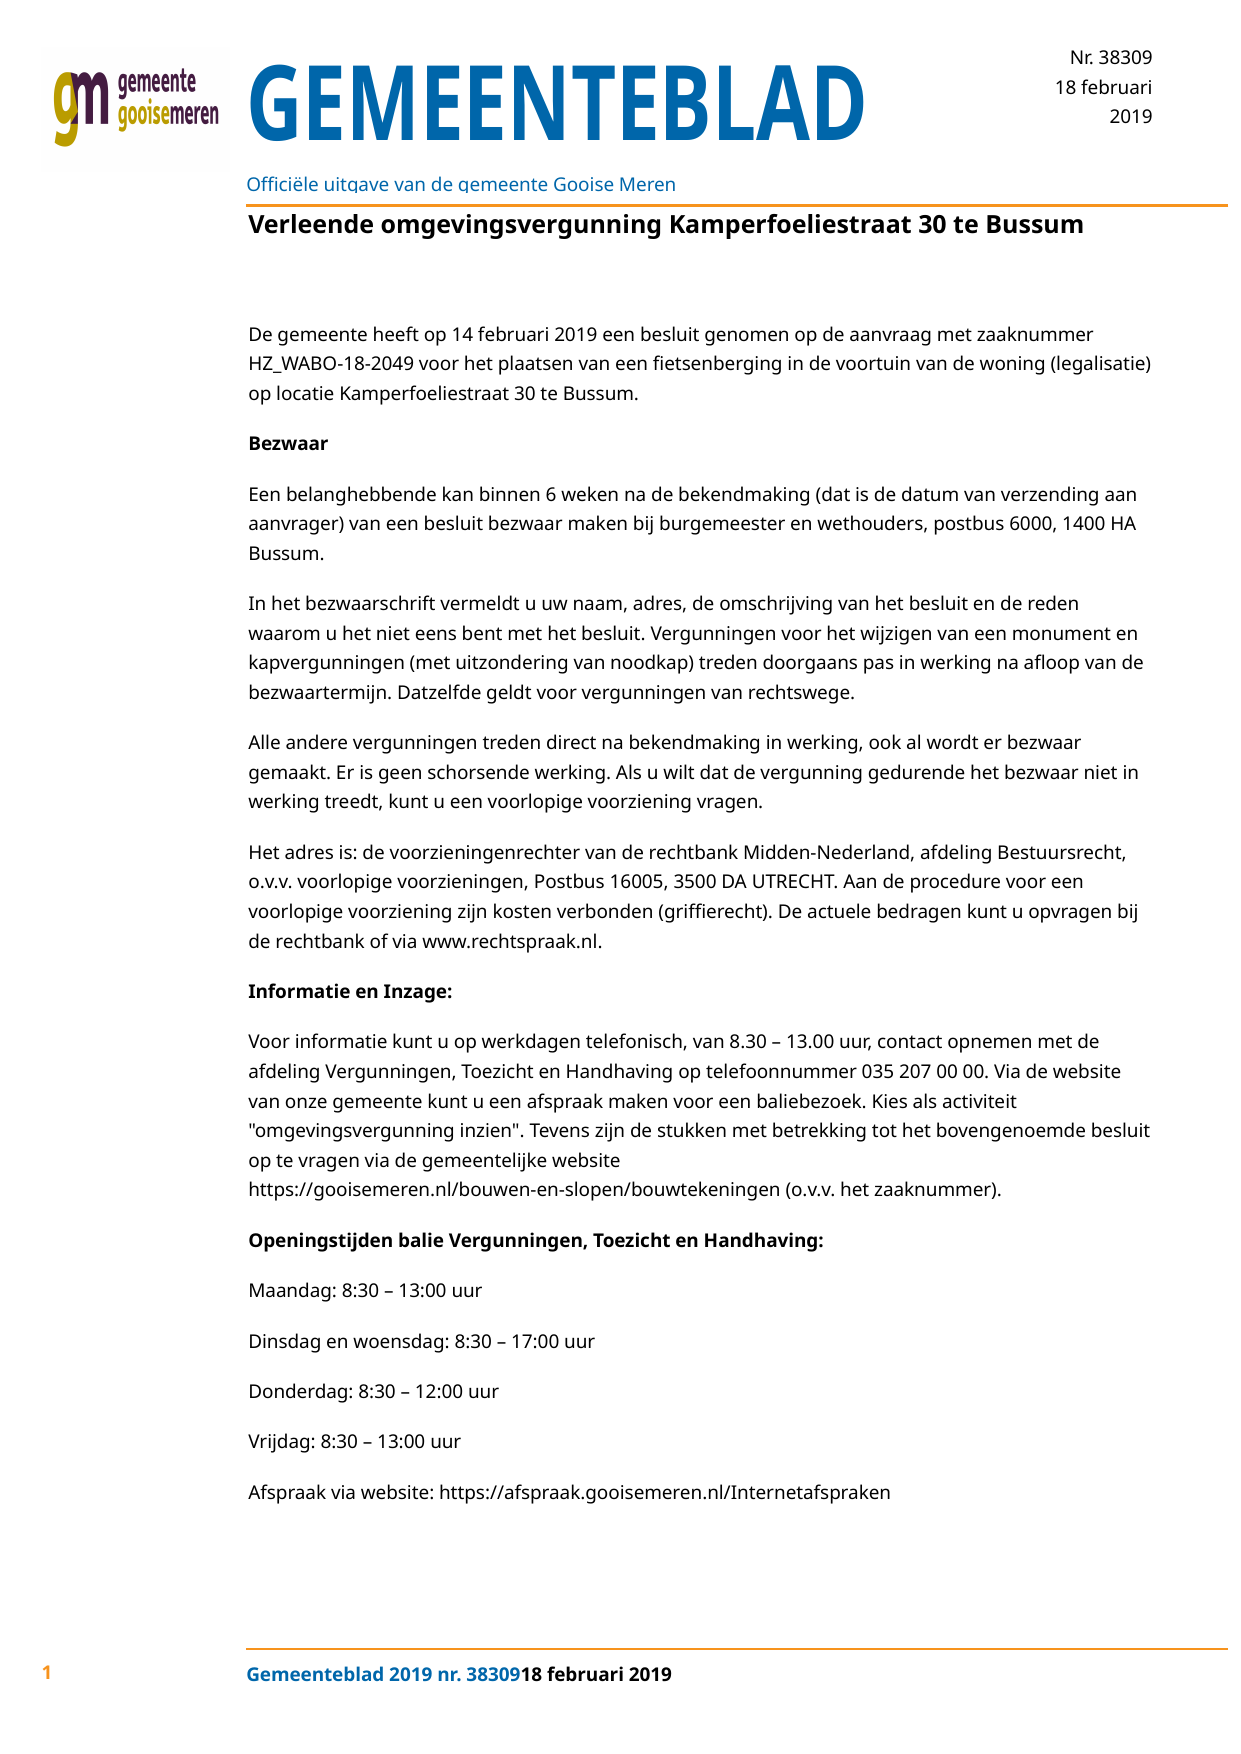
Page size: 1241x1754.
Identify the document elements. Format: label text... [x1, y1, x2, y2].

text Alle andere vergunningen treden direct na bekendmaking in werking, ook al wordt er bezwaar gemaakt. Er is geen schorsende werking. Als u wilt dat de vergunning gedurende het bezwaar niet in werking treedt, kunt u een voorlopige voorziening vragen. [248, 729, 1152, 814]
text Dinsdag en woensdag: 8:30 – 17:00 uur [248, 1328, 1152, 1353]
text Het adres is: de voorzieningenrechter van de rechtbank Midden-Nederland, afdeling Bestuursrecht, o.v.v. voorlopige voorzieningen, Postbus 16005, 3500 DA UTRECHT. Aan de procedure voor een voorlopige voorziening zijn kosten verbonden (griffierecht). De actuele bedragen kunt u opvragen bij de rechtbank of via www.rechtspraak.nl. [248, 839, 1152, 953]
text Verleende omgevingsvergunning Kamperfoeliestraat 30 te Bussum [248, 207, 1152, 241]
text Bezwaar [248, 430, 1152, 456]
text Voor informatie kunt u op werkdagen telefonisch, van 8.30 – 13.00 uur, contact opnemen met de afdeling Vergunningen, Toezicht en Handhaving op telefoonnummer 035 207 00 00. Via de website van onze gemeente kunt u een afspraak maken voor een baliebezoek. Kies als activiteit "omgevingsvergunning inzien". Tevens zijn de stukken met betrekking tot het bovengenoemde besluit op te vragen via de gemeentelijke website https://gooisemeren.nl/bouwen-en-slopen/bouwtekeningen (o.v.v. het zaaknummer). [248, 1029, 1152, 1202]
text In het bezwaarschrift vermeldt u uw naam, adres, de omschrijving van het besluit en de reden waarom u het niet eens bent met het besluit. Vergunningen voor het wijzigen van een monument en kapvergunningen (met uitzondering van noodkap) treden doorgaans pas in werking na afloop van de bezwaartermijn. Datzelfde geldt voor vergunningen van rechtswege. [248, 590, 1152, 705]
text Vrijdag: 8:30 – 13:00 uur [248, 1429, 1152, 1454]
picture [41, 47, 231, 172]
text Openingstijden balie Vergunningen, Toezicht en Handhaving: [248, 1227, 1152, 1253]
text Informatie en Inzage: [248, 978, 1152, 1004]
text Een belanghebbende kan binnen 6 weken na de bekendmaking (dat is de datum van verzending aan aanvrager) van een besluit bezwaar maken bij burgemeester en wethouders, postbus 6000, 1400 HA Bussum. [248, 481, 1152, 566]
text Afspraak via website: https://afspraak.gooisemeren.nl/Internetafspraken [248, 1479, 1152, 1505]
text Donderdag: 8:30 – 12:00 uur [248, 1378, 1152, 1404]
text Maandag: 8:30 – 13:00 uur [248, 1277, 1152, 1303]
text De gemeente heeft op 14 februari 2019 een besluit genomen op de aanvraag met zaaknummer HZ_WABO-18-2049 voor het plaatsen van een fietsenberging in de voortuin van de woning (legalisatie) op locatie Kamperfoeliestraat 30 te Bussum. [248, 321, 1152, 406]
